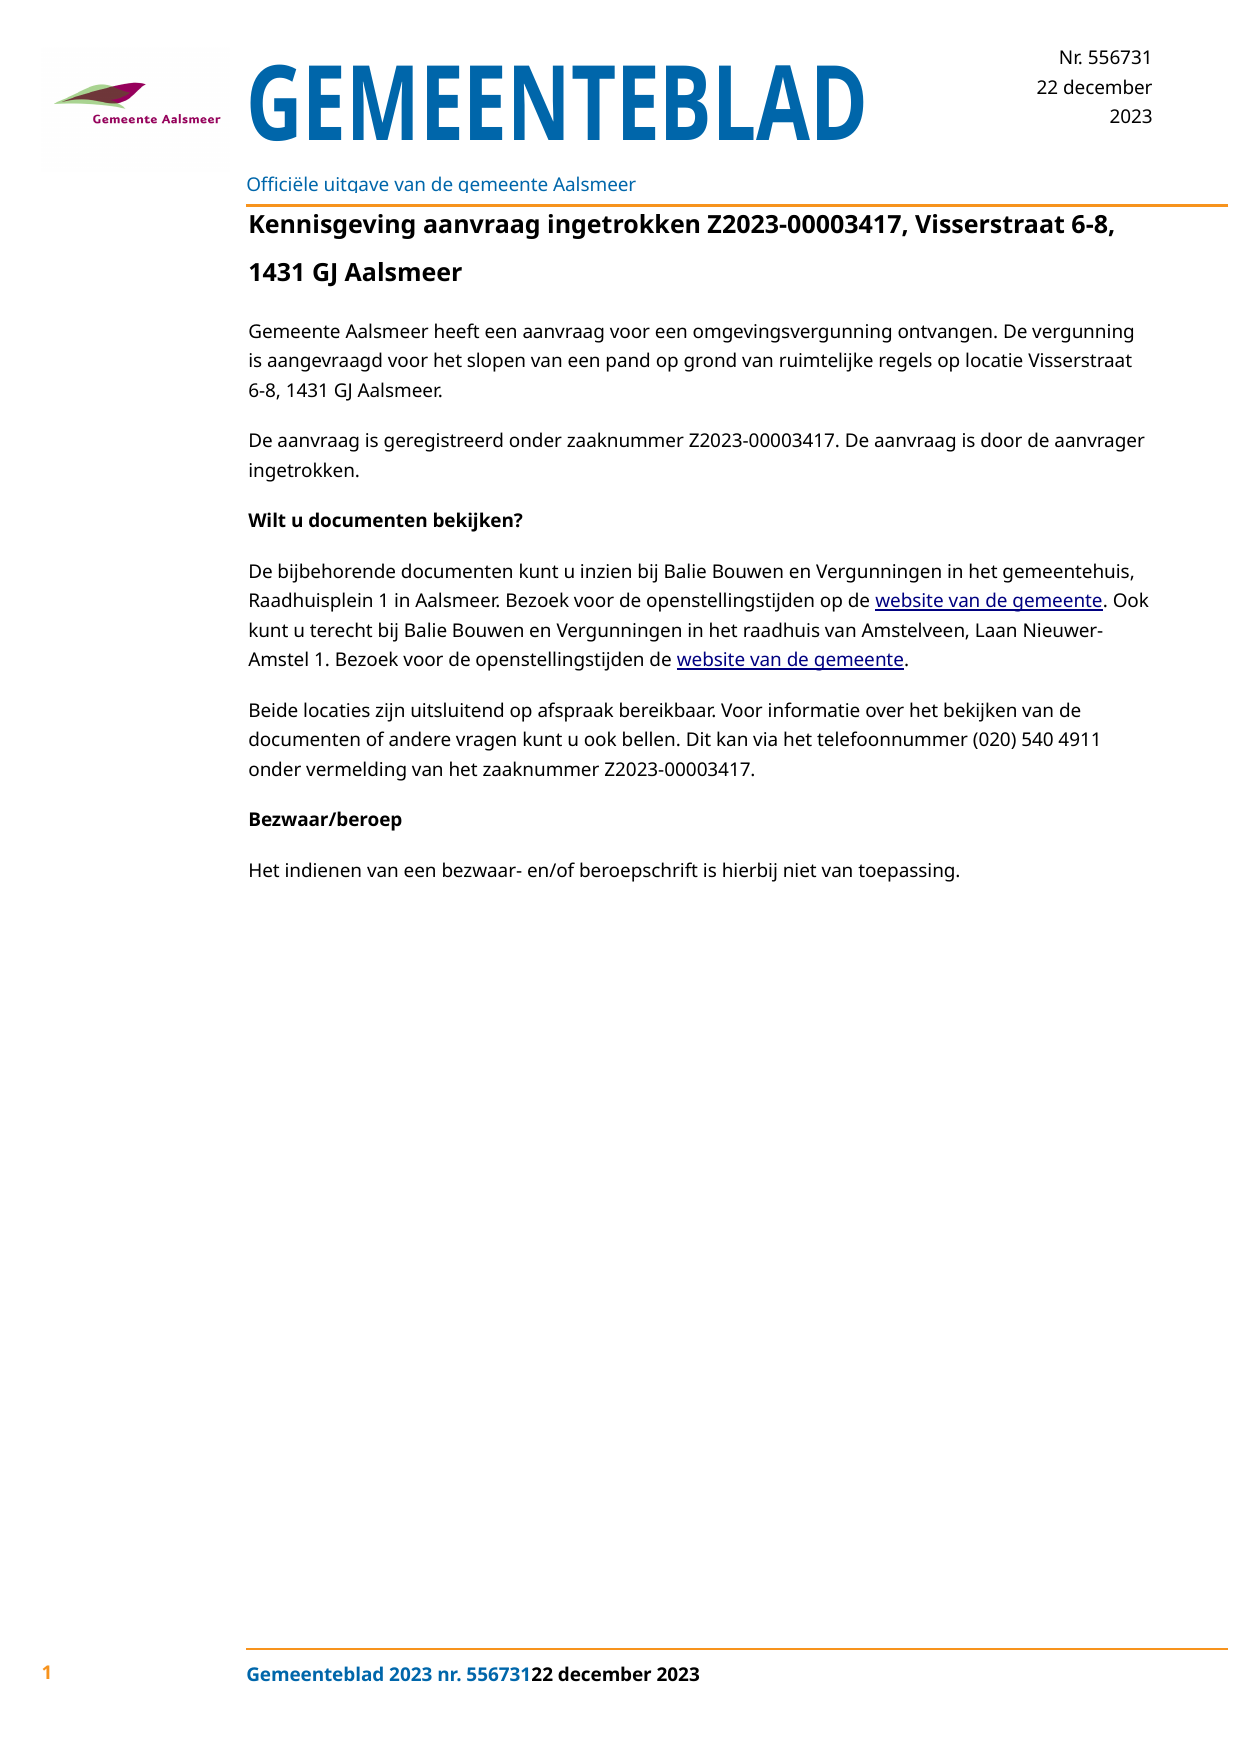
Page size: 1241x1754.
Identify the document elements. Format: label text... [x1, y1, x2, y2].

text De bijbehorende documenten kunt u inzien bij Balie Bouwen en Vergunningen in het gemeentehuis, Raadhuisplein 1 in Aalsmeer. Bezoek voor de openstellingstijden op de website van de gemeente. Ook kunt u terecht bij Balie Bouwen en Vergunningen in het raadhuis van Amstelveen, Laan Nieuwer-Amstel 1. Bezoek voor de openstellingstijden de website van de gemeente. [248, 558, 1152, 672]
text Kennisgeving aanvraag ingetrokken Z2023-00003417, Visserstraat 6-8, 1431 GJ Aalsmeer [248, 207, 1152, 288]
text Gemeente Aalsmeer heeft een aanvraag voor een omgevingsvergunning ontvangen. De vergunning is aangevraagd voor het slopen van een pand op grond van ruimtelijke regels op locatie Visserstraat 6-8, 1431 GJ Aalsmeer. [248, 318, 1152, 403]
text Bezwaar/beroep [248, 807, 1152, 832]
text Beide locaties zijn uitsluitend op afspraak bereikbaar. Voor informatie over het bekijken van de documenten of andere vragen kunt u ook bellen. Dit kan via het telefoonnummer (020) 540 4911 onder vermelding van het zaaknummer Z2023-00003417. [248, 697, 1152, 782]
text De aanvraag is geregistreerd onder zaaknummer Z2023-00003417. De aanvraag is door de aanvrager ingetrokken. [248, 427, 1152, 483]
picture [41, 47, 231, 172]
text Het indienen van een bezwaar- en/of beroepschrift is hierbij niet van toepassing. [248, 857, 1152, 883]
text Wilt u documenten bekijken? [248, 507, 1152, 533]
